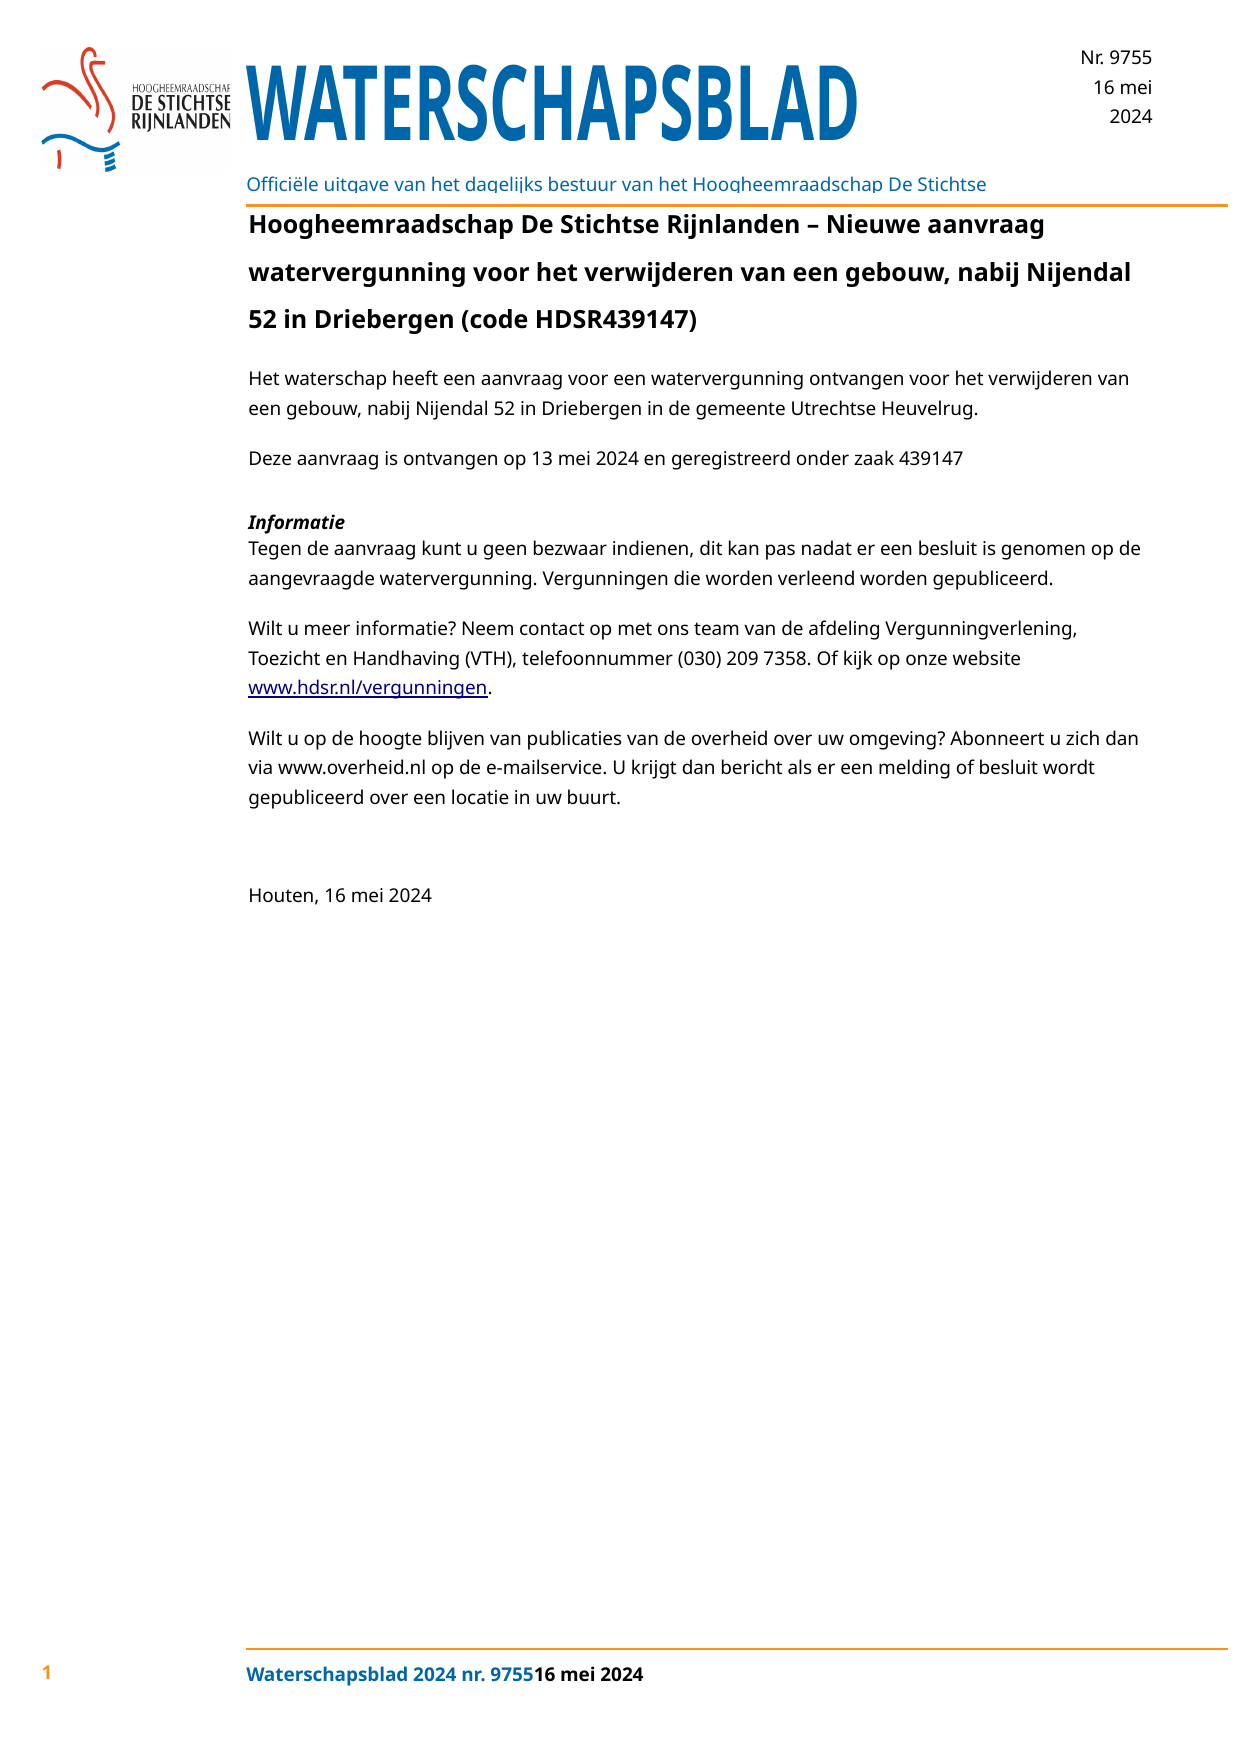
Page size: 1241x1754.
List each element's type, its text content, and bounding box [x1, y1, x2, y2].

text Informatie [248, 509, 1152, 535]
text Wilt u op de hoogte blijven van publicaties van de overheid over uw omgeving? Abonneert u zich dan via www.overheid.nl op de e-mailservice. U krijgt dan bericht als er een melding of besluit wordt gepubliceerd over een locatie in uw buurt. [248, 725, 1152, 810]
text Tegen de aanvraag kunt u geen bezwaar indienen, dit kan pas nadat er een besluit is genomen op de aangevraagde watervergunning. Vergunningen die worden verleend worden gepubliceerd. [248, 535, 1152, 591]
text Wilt u meer informatie? Neem contact op met ons team van de afdeling Vergunningverlening, Toezicht en Handhaving (VTH), telefoonnummer (030) 209 7358. Of kijk op onze website www.hdsr.nl/vergunningen. [248, 615, 1152, 700]
text Houten, 16 mei 2024 [248, 882, 1152, 908]
text Deze aanvraag is ontvangen op 13 mei 2024 en geregistreerd onder zaak 439147 [248, 446, 1152, 471]
text Het waterschap heeft een aanvraag voor een watervergunning ontvangen voor het verwijderen van een gebouw, nabij Nijendal 52 in Driebergen in de gemeente Utrechtse Heuvelrug. [248, 366, 1152, 421]
text Hoogheemraadschap De Stichtse Rijnlanden – Nieuwe aanvraag watervergunning voor het verwijderen van een gebouw, nabij Nijendal 52 in Driebergen (code HDSR439147) [248, 207, 1152, 336]
picture [41, 47, 231, 172]
